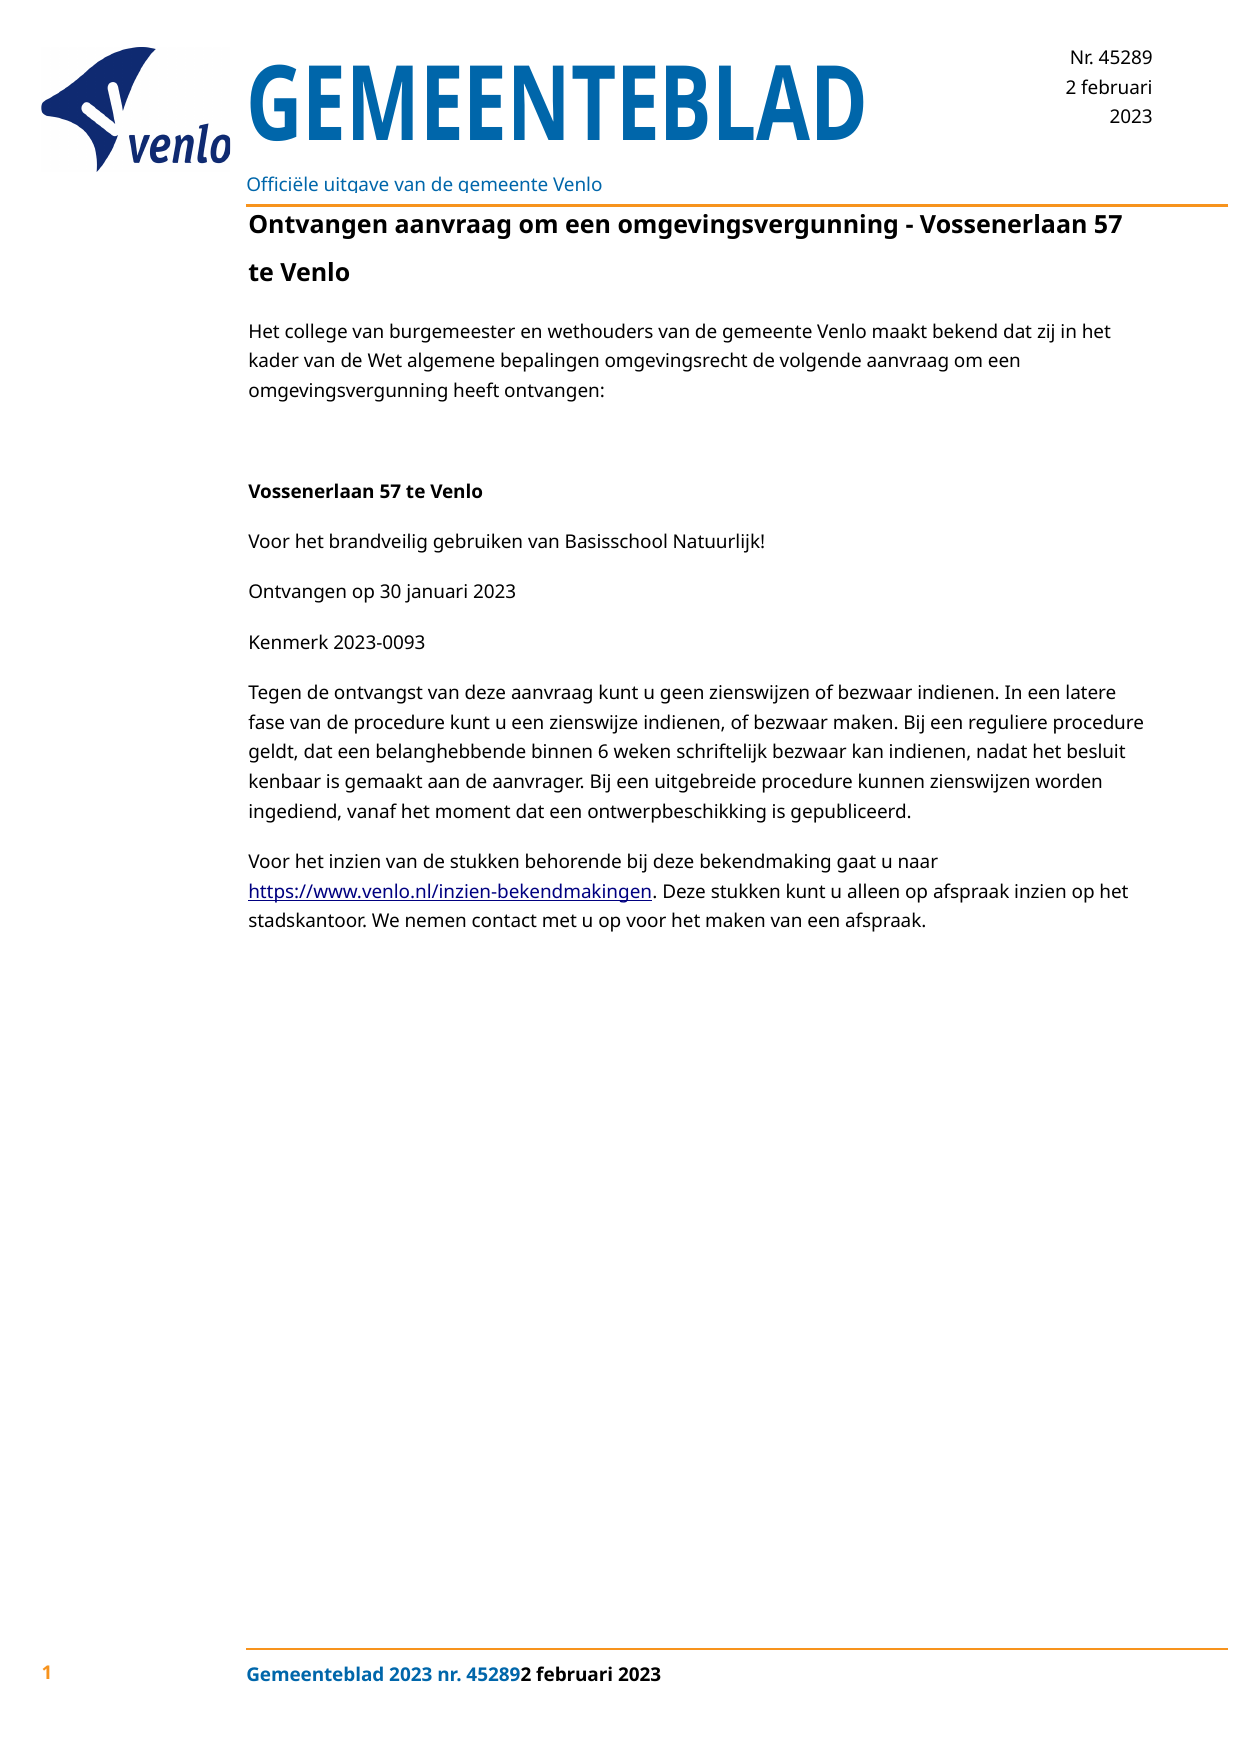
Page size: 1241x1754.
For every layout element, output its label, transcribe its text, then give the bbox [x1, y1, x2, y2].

text Ontvangen aanvraag om een omgevingsvergunning - Vossenerlaan 57 te Venlo [248, 207, 1152, 288]
text Vossenerlaan 57 te Venlo [248, 478, 1152, 504]
text Voor het brandveilig gebruiken van Basisschool Natuurlijk! [248, 528, 1152, 554]
text Kenmerk 2023-0093 [248, 629, 1152, 655]
text Tegen de ontvangst van deze aanvraag kunt u geen zienswijzen of bezwaar indienen. In een latere fase van de procedure kunt u een zienswijze indienen, of bezwaar maken. Bij een reguliere procedure geldt, dat een belanghebbende binnen 6 weken schriftelijk bezwaar kan indienen, nadat het besluit kenbaar is gemaakt aan de aanvrager. Bij een uitgebreide procedure kunnen zienswijzen worden ingediend, vanaf het moment dat een ontwerpbeschikking is gepubliceerd. [248, 679, 1152, 824]
text Ontvangen op 30 januari 2023 [248, 579, 1152, 604]
picture [41, 47, 231, 172]
text Het college van burgemeester en wethouders van de gemeente Venlo maakt bekend dat zij in het kader van de Wet algemene bepalingen omgevingsrecht de volgende aanvraag om een omgevingsvergunning heeft ontvangen: [248, 318, 1152, 403]
text Voor het inzien van de stukken behorende bij deze bekendmaking gaat u naar https://www.venlo.nl/inzien-bekendmakingen. Deze stukken kunt u alleen op afspraak inzien op het stadskantoor. We nemen contact met u op voor het maken van een afspraak. [248, 848, 1152, 933]
